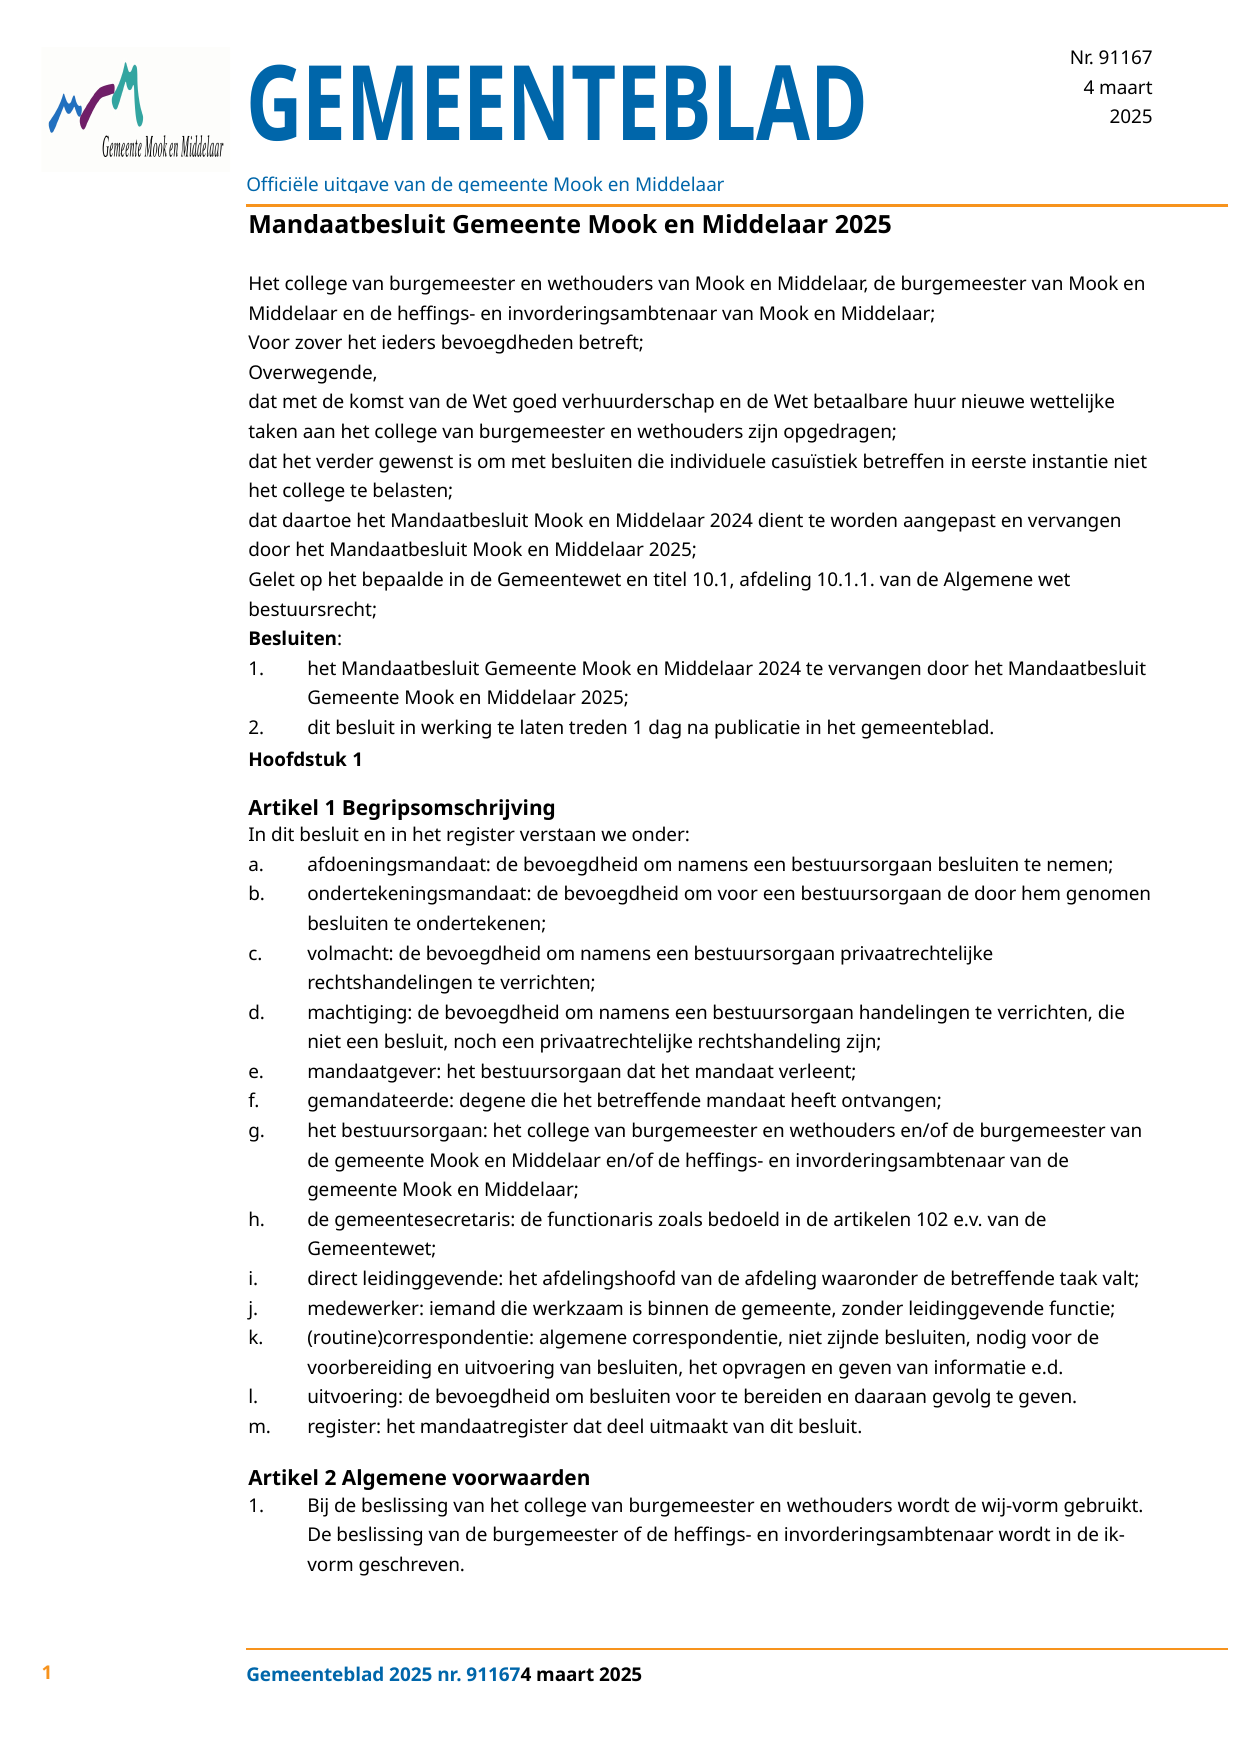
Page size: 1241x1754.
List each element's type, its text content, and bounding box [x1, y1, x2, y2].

list (routine)correspondentie: algemene correspondentie, niet zijnde besluiten, nodig voor de voorbereiding en uitvoering van besluiten, het opvragen en geven van informatie e.d. [248, 1324, 1152, 1379]
text Mandaatbesluit Gemeente Mook en Middelaar 2025 [248, 207, 1152, 241]
list uitvoering: de bevoegdheid om besluiten voor te bereiden en daaraan gevolg te geven. [248, 1383, 1152, 1409]
text Besluiten: [248, 625, 1152, 651]
text In dit besluit en in het register verstaan we onder: [248, 821, 1152, 847]
text dat met de komst van de Wet goed verhuurderschap en de Wet betaalbare huur nieuwe wettelijke taken aan het college van burgemeester en wethouders zijn opgedragen; [248, 389, 1152, 444]
list volmacht: de bevoegdheid om namens een bestuursorgaan privaatrechtelijke rechtshandelingen te verrichten; [248, 940, 1152, 995]
list het Mandaatbesluit Gemeente Mook en Middelaar 2024 te vervangen door het Mandaatbesluit Gemeente Mook en Middelaar 2025; [248, 655, 1152, 710]
text dat het verder gewenst is om met besluiten die individuele casuïstiek betreffen in eerste instantie niet het college te belasten; [248, 448, 1152, 503]
list ondertekeningsmandaat: de bevoegdheid om voor een bestuursorgaan de door hem genomen besluiten te ondertekenen; [248, 881, 1152, 936]
list direct leidinggevende: het afdelingshoofd van de afdeling waaronder de betreffende taak valt; [248, 1265, 1152, 1291]
picture [41, 47, 231, 172]
text Artikel 1 Begripsomschrijving [248, 793, 1152, 821]
list de gemeentesecretaris: de functionaris zoals bedoeld in de artikelen 102 e.v. van de Gemeentewet; [248, 1206, 1152, 1261]
text Het college van burgemeester en wethouders van Mook en Middelaar, de burgemeester van Mook en Middelaar en de heffings- en invorderingsambtenaar van Mook en Middelaar; [248, 270, 1152, 326]
text Gelet op het bepaalde in de Gemeentewet en titel 10.1, afdeling 10.1.1. van de Algemene wet bestuursrecht; [248, 566, 1152, 621]
list het bestuursorgaan: het college van burgemeester en wethouders en/of de burgemeester van de gemeente Mook en Middelaar en/of de heffings- en invorderingsambtenaar van de gemeente Mook en Middelaar; [248, 1117, 1152, 1202]
list gemandateerde: degene die het betreffende mandaat heeft ontvangen; [248, 1088, 1152, 1113]
list machtiging: de bevoegdheid om namens een bestuursorgaan handelingen te verrichten, die niet een besluit, noch een privaatrechtelijke rechtshandeling zijn; [248, 999, 1152, 1054]
list afdoeningsmandaat: de bevoegdheid om namens een bestuursorgaan besluiten te nemen; [248, 851, 1152, 877]
list register: het mandaatregister dat deel uitmaakt van dit besluit. [248, 1413, 1152, 1439]
list dit besluit in werking te laten treden 1 dag na publicatie in het gemeenteblad. [248, 714, 1152, 740]
text Voor zover het ieders bevoegdheden betreft; [248, 329, 1152, 355]
text dat daartoe het Mandaatbesluit Mook en Middelaar 2024 dient te worden aangepast en vervangen door het Mandaatbesluit Mook en Middelaar 2025; [248, 507, 1152, 562]
list Bij de beslissing van het college van burgemeester en wethouders wordt de wij-vorm gebruikt. De beslissing van de burgemeester of de heffings- en invorderingsambtenaar wordt in de ik-vorm geschreven. [248, 1492, 1152, 1577]
list mandaatgever: het bestuursorgaan dat het mandaat verleent; [248, 1058, 1152, 1084]
text Hoofdstuk 1 [248, 744, 1152, 772]
text Overwegende, [248, 359, 1152, 385]
list medewerker: iemand die werkzaam is binnen de gemeente, zonder leidinggevende functie; [248, 1295, 1152, 1320]
text Artikel 2 Algemene voorwaarden [248, 1463, 1152, 1492]
